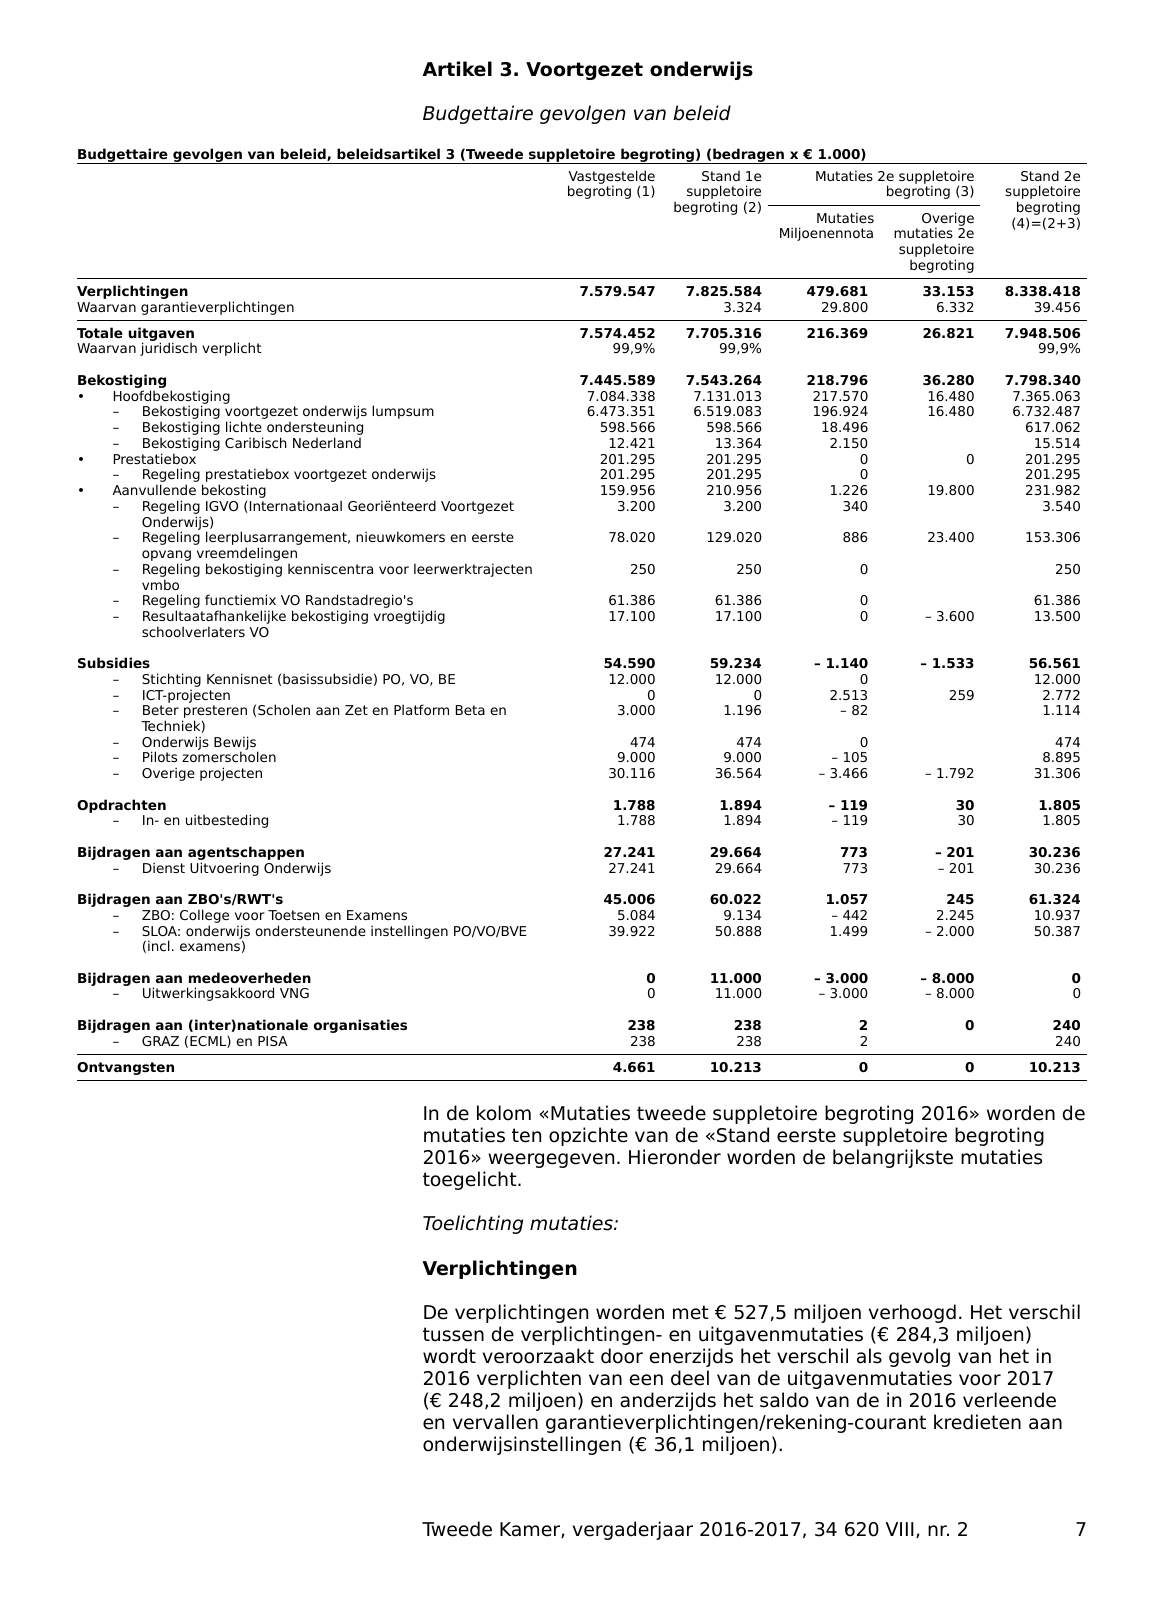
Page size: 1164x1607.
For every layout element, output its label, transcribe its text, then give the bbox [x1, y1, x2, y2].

table_cell 30.116 [555, 766, 661, 782]
table_cell 13.500 [980, 609, 1087, 640]
table_cell [77, 860, 106, 876]
table_cell 1.805 [980, 813, 1087, 829]
table_cell [874, 436, 980, 451]
table_cell – [106, 593, 136, 609]
table_cell 3.200 [661, 499, 768, 530]
table_cell • [77, 483, 106, 499]
table_cell [874, 829, 980, 845]
table_cell 0 [555, 688, 661, 703]
table_cell In- en uitbesteding [136, 813, 555, 829]
table_cell 1.894 [661, 798, 768, 813]
table_cell 231.982 [980, 483, 1087, 499]
table_cell 1.226 [768, 483, 874, 499]
table_cell 201.295 [661, 451, 768, 467]
table_cell [77, 562, 106, 593]
table_cell 238 [555, 1018, 661, 1033]
table_cell [136, 357, 555, 373]
table_cell [77, 750, 106, 766]
table_cell 238 [661, 1018, 768, 1033]
table_cell 1.057 [768, 892, 874, 908]
table_cell [106, 829, 136, 845]
table_cell 8.895 [980, 750, 1087, 766]
table_cell 474 [555, 735, 661, 750]
table_cell [661, 357, 768, 373]
table_cell Vastgestelde begroting (1) [555, 164, 661, 278]
table_cell 0 [980, 971, 1087, 986]
table_cell [874, 750, 980, 766]
table_cell [77, 436, 106, 451]
table_cell [874, 703, 980, 734]
table_cell 1.788 [555, 813, 661, 829]
table_cell • [77, 451, 106, 467]
table_cell – 201 [874, 860, 980, 876]
table_cell 773 [768, 860, 874, 876]
table_cell Stand 2e suppletoire begroting (4)=(2+3) [980, 164, 1087, 278]
table_cell – 119 [768, 798, 874, 813]
table_cell 479.681 [768, 279, 874, 299]
table_cell [77, 609, 106, 640]
table_cell [106, 164, 136, 278]
table_cell 56.561 [980, 656, 1087, 672]
table_cell 61.324 [980, 892, 1087, 908]
table_cell [980, 1002, 1087, 1018]
table_cell 15.514 [980, 436, 1087, 451]
table_cell [77, 530, 106, 562]
table_cell 29.664 [661, 845, 768, 860]
table_cell Bekostiging Caribisch Nederland [136, 436, 555, 451]
table_cell [77, 420, 106, 436]
table_cell Bijdragen aan medeoverheden [77, 971, 555, 986]
table_cell 12.000 [661, 672, 768, 687]
table_cell 30.236 [980, 860, 1087, 876]
table_cell GRAZ (ECML) en PISA [136, 1034, 555, 1054]
table_cell [106, 357, 136, 373]
table_cell [661, 876, 768, 892]
table_cell Resultaatafhankelijke bekostiging vroegtijdig schoolverlaters VO [136, 609, 555, 640]
table_cell [77, 404, 106, 420]
table_cell 1.805 [980, 798, 1087, 813]
table_cell – 442 [768, 908, 874, 923]
table_cell 61.386 [661, 593, 768, 609]
table_cell 9.000 [555, 750, 661, 766]
table_cell 240 [980, 1034, 1087, 1054]
table_cell 0 [768, 562, 874, 593]
table_cell Regeling prestatiebox voortgezet onderwijs [136, 467, 555, 483]
table_cell 7.579.547 [555, 279, 661, 299]
table_cell [874, 735, 980, 750]
table_cell 10.937 [980, 908, 1087, 923]
table_cell ZBO: College voor Toetsen en Examens [136, 908, 555, 923]
table_cell [768, 341, 874, 357]
table_cell 0 [768, 672, 874, 687]
table_cell [768, 640, 874, 656]
table_cell [874, 562, 980, 593]
table_cell 7.574.452 [555, 321, 661, 341]
table_cell SLOA: onderwijs ondersteunende instellingen PO/VO/BVE (incl. examens) [136, 923, 555, 955]
table_cell 12.000 [555, 672, 661, 687]
table_cell 474 [980, 735, 1087, 750]
table_cell ICT-projecten [136, 688, 555, 703]
table_cell Onderwijs Bewijs [136, 735, 555, 750]
table_cell 61.386 [980, 593, 1087, 609]
table_cell 238 [555, 1034, 661, 1054]
table_cell 23.400 [874, 530, 980, 562]
table_cell 250 [980, 562, 1087, 593]
subtitle Budgettaire gevolgen van beleid [422, 103, 1087, 125]
table_cell 201.295 [980, 467, 1087, 483]
table_cell Mutaties Miljoenennota [768, 206, 874, 278]
table_cell Verplichtingen [77, 279, 555, 299]
table_cell 12.000 [980, 672, 1087, 687]
table_cell 474 [661, 735, 768, 750]
table_cell [106, 955, 136, 971]
table_cell 0 [661, 688, 768, 703]
table_cell Regeling bekostiging kenniscentra voor leerwerktrajecten vmbo [136, 562, 555, 593]
table_cell – [106, 860, 136, 876]
table_cell [980, 955, 1087, 971]
table_cell [980, 782, 1087, 797]
table_cell – 3.000 [768, 986, 874, 1002]
table_cell Regeling IGVO (Internationaal Georiënteerd Voortgezet Onderwijs) [136, 499, 555, 530]
table_cell – [106, 735, 136, 750]
table_cell – [106, 404, 136, 420]
subtitle Toelichting mutaties: [422, 1213, 1087, 1235]
table_cell [555, 640, 661, 656]
table_cell Uitwerkingsakkoord VNG [136, 986, 555, 1002]
table_cell 99,9% [661, 341, 768, 357]
table_cell 598.566 [661, 420, 768, 436]
text De verplichtingen worden met € 527,5 miljoen verhoogd. Het verschil tussen de verplichtingen- en uitgavenmutaties (€ 284,3 miljoen) wordt veroorzaakt door enerzijds het verschil als gevolg van het in 2016 verplichten van een deel van de uitgavenmutaties voor 2017 (€ 248,2 miljoen) en anderzijds het saldo van de in 2016 verleende en vervallen garantieverplichtingen/rekening-courant kredieten aan onderwijsinstellingen (€ 36,1 miljoen). [422, 1302, 1087, 1456]
table_cell 218.796 [768, 373, 874, 388]
table_cell [77, 923, 106, 955]
table_cell 1.788 [555, 798, 661, 813]
table_cell 216.369 [768, 321, 874, 341]
table_cell [77, 164, 106, 278]
table_cell 7.445.589 [555, 373, 661, 388]
table_cell [77, 735, 106, 750]
table_cell [106, 640, 136, 656]
table_cell 17.100 [555, 609, 661, 640]
table_cell 217.570 [768, 389, 874, 404]
table_cell [874, 467, 980, 483]
table_cell 12.421 [555, 436, 661, 451]
table_cell – 1.140 [768, 656, 874, 672]
table_cell – [106, 986, 136, 1002]
table_cell 30.236 [980, 845, 1087, 860]
table_cell 3.000 [555, 703, 661, 734]
table_cell [77, 672, 106, 687]
table_cell [77, 357, 106, 373]
table_cell 201.295 [555, 467, 661, 483]
table_cell [77, 467, 106, 483]
table_cell [77, 813, 106, 829]
table_cell – 8.000 [874, 986, 980, 1002]
table_cell [77, 986, 106, 1002]
table_cell [136, 829, 555, 845]
table_cell Stand 1e suppletoire begroting (2) [661, 164, 768, 278]
table_cell 196.924 [768, 404, 874, 420]
table_cell – [106, 908, 136, 923]
table_cell [136, 640, 555, 656]
table_cell 0 [874, 1018, 980, 1033]
table_cell [980, 640, 1087, 656]
table_cell [874, 420, 980, 436]
table_cell 31.306 [980, 766, 1087, 782]
subtitle Verplichtingen [422, 1257, 1087, 1279]
table_cell 36.564 [661, 766, 768, 782]
table_cell – [106, 1034, 136, 1054]
text In de kolom «Mutaties tweede suppletoire begroting 2016» worden de mutaties ten opzichte van de «Stand eerste suppletoire begroting 2016» weergegeven. Hieronder worden de belangrijkste mutaties toegelicht. [422, 1103, 1087, 1191]
table_cell Regeling functiemix VO Randstadregio's [136, 593, 555, 609]
table_cell 29.664 [661, 860, 768, 876]
table_cell 245 [874, 892, 980, 908]
table_cell 129.020 [661, 530, 768, 562]
table_cell 54.590 [555, 656, 661, 672]
table_cell [106, 1002, 136, 1018]
table_cell [555, 300, 661, 320]
table_cell – 201 [874, 845, 980, 860]
table_cell 11.000 [661, 986, 768, 1002]
table_cell – [106, 436, 136, 451]
table_cell – [106, 562, 136, 593]
table_cell 8.338.418 [980, 279, 1087, 299]
table_cell [77, 640, 106, 656]
table_cell 18.496 [768, 420, 874, 436]
table_cell 7.365.063 [980, 389, 1087, 404]
table_cell Beter presteren (Scholen aan Zet en Platform Beta en Techniek) [136, 703, 555, 734]
table_cell 7.825.584 [661, 279, 768, 299]
table_cell [661, 829, 768, 845]
table_cell 5.084 [555, 908, 661, 923]
table_cell 11.000 [661, 971, 768, 986]
table_cell [874, 593, 980, 609]
table_cell 2.513 [768, 688, 874, 703]
table_cell 16.480 [874, 389, 980, 404]
table_cell 50.888 [661, 923, 768, 955]
table_cell Regeling leerplusarrangement, nieuwkomers en eerste opvang vreemdelingen [136, 530, 555, 562]
table_cell – 2.000 [874, 923, 980, 955]
table_cell Ontvangsten [77, 1055, 555, 1080]
table_cell [77, 955, 106, 971]
table_cell [874, 499, 980, 530]
table_cell Bijdragen aan (inter)nationale organisaties [77, 1018, 555, 1033]
table_cell Bijdragen aan agentschappen [77, 845, 555, 860]
table_cell 159.956 [555, 483, 661, 499]
table_cell 16.480 [874, 404, 980, 420]
table_cell 2.245 [874, 908, 980, 923]
table_cell [768, 1002, 874, 1018]
table_cell [77, 1002, 106, 1018]
table_cell 99,9% [980, 341, 1087, 357]
table_cell 9.000 [661, 750, 768, 766]
table_cell 17.100 [661, 609, 768, 640]
table_cell 60.022 [661, 892, 768, 908]
table_cell 0 [768, 1055, 874, 1080]
table_cell 7.131.013 [661, 389, 768, 404]
table_cell Waarvan juridisch verplicht [77, 341, 555, 357]
table_header Budgettaire gevolgen van beleid, beleidsartikel 3 (Tweede suppletoire begroting) (bedragen x € 1.000) [77, 147, 1087, 163]
table_cell [874, 341, 980, 357]
table_cell Waarvan garantieverplichtingen [77, 300, 555, 320]
table_cell 6.473.351 [555, 404, 661, 420]
table_cell 10.213 [980, 1055, 1087, 1080]
table_cell 30 [874, 813, 980, 829]
table_cell – [106, 688, 136, 703]
table_cell [555, 876, 661, 892]
table_cell Bekostiging lichte ondersteuning [136, 420, 555, 436]
table_cell 340 [768, 499, 874, 530]
table_cell 2 [768, 1018, 874, 1033]
table_cell 0 [980, 986, 1087, 1002]
subtitle Artikel 3. Voortgezet onderwijs [422, 59, 1087, 81]
table_cell – 82 [768, 703, 874, 734]
table_cell 1.894 [661, 813, 768, 829]
table_cell – 1.533 [874, 656, 980, 672]
table_cell – [106, 420, 136, 436]
table_cell [77, 1034, 106, 1054]
table_cell [136, 782, 555, 797]
table_cell 250 [661, 562, 768, 593]
table_cell 153.306 [980, 530, 1087, 562]
table_cell 201.295 [555, 451, 661, 467]
table_cell [874, 1002, 980, 1018]
table_cell [136, 164, 555, 278]
table_cell 886 [768, 530, 874, 562]
table_cell 238 [661, 1034, 768, 1054]
table_cell 59.234 [661, 656, 768, 672]
table_cell [106, 876, 136, 892]
table_cell [136, 876, 555, 892]
table_cell 7.543.264 [661, 373, 768, 388]
table_cell – [106, 530, 136, 562]
table_cell [77, 703, 106, 734]
table_cell Stichting Kennisnet (basissubsidie) PO, VO, BE [136, 672, 555, 687]
table_cell 617.062 [980, 420, 1087, 436]
table_cell [555, 955, 661, 971]
table_cell 0 [555, 971, 661, 986]
table_cell [874, 672, 980, 687]
table_cell [555, 1002, 661, 1018]
table_cell [555, 829, 661, 845]
table_cell 240 [980, 1018, 1087, 1033]
table_cell 259 [874, 688, 980, 703]
table_cell [661, 955, 768, 971]
table_cell [768, 782, 874, 797]
table_cell [77, 688, 106, 703]
table_cell [77, 876, 106, 892]
table_cell – [106, 499, 136, 530]
table_cell – 1.792 [874, 766, 980, 782]
table_cell – 3.466 [768, 766, 874, 782]
table_cell – 3.600 [874, 609, 980, 640]
table_cell 19.800 [874, 483, 980, 499]
table_cell Dienst Uitvoering Onderwijs [136, 860, 555, 876]
table_cell Prestatiebox [106, 451, 555, 467]
table_cell Hoofdbekostiging [106, 389, 555, 404]
table_cell 2.150 [768, 436, 874, 451]
table_cell Totale uitgaven [77, 321, 555, 341]
table_cell [136, 1002, 555, 1018]
table_cell [874, 955, 980, 971]
table_cell 9.134 [661, 908, 768, 923]
table_cell 6.732.487 [980, 404, 1087, 420]
table_cell – [106, 766, 136, 782]
table_cell 29.800 [768, 300, 874, 320]
table_cell • [77, 389, 106, 404]
table_cell [874, 357, 980, 373]
table_cell 3.540 [980, 499, 1087, 530]
table_cell Bijdragen aan ZBO's/RWT's [77, 892, 555, 908]
table_cell 99,9% [555, 341, 661, 357]
table_cell 6.519.083 [661, 404, 768, 420]
table_cell Overige mutaties 2e suppletoire begroting [874, 206, 980, 278]
table_cell 2 [768, 1034, 874, 1054]
table_cell [77, 593, 106, 609]
table_cell 250 [555, 562, 661, 593]
table_cell – [106, 813, 136, 829]
table_cell [555, 782, 661, 797]
table_cell [874, 782, 980, 797]
table_cell 598.566 [555, 420, 661, 436]
table_cell Bekostiging [77, 373, 555, 388]
table_cell 3.324 [661, 300, 768, 320]
table_cell 39.456 [980, 300, 1087, 320]
table_cell 3.200 [555, 499, 661, 530]
table_cell [136, 955, 555, 971]
table_cell 0 [768, 609, 874, 640]
table_cell [661, 1002, 768, 1018]
table_cell 30 [874, 798, 980, 813]
table_cell Bekostiging voortgezet onderwijs lumpsum [136, 404, 555, 420]
table_cell – 105 [768, 750, 874, 766]
table_cell – 119 [768, 813, 874, 829]
table_cell 1.499 [768, 923, 874, 955]
table_cell [874, 876, 980, 892]
table_cell [661, 782, 768, 797]
table_cell [768, 829, 874, 845]
table_cell 0 [768, 735, 874, 750]
table_cell [555, 357, 661, 373]
table_cell 7.084.338 [555, 389, 661, 404]
table_cell Opdrachten [77, 798, 555, 813]
table_cell 7.705.316 [661, 321, 768, 341]
table_cell 0 [874, 1055, 980, 1080]
table_cell 0 [874, 451, 980, 467]
table_cell [980, 829, 1087, 845]
table_cell 7.948.506 [980, 321, 1087, 341]
table_cell Subsidies [77, 656, 555, 672]
table_cell 7.798.340 [980, 373, 1087, 388]
table_cell Mutaties 2e suppletoire begroting (3) [768, 164, 980, 205]
table_cell 50.387 [980, 923, 1087, 955]
table_cell Pilots zomerscholen [136, 750, 555, 766]
table_cell [77, 782, 106, 797]
table_cell 33.153 [874, 279, 980, 299]
table_cell 0 [768, 593, 874, 609]
table_cell [77, 499, 106, 530]
table_cell [661, 640, 768, 656]
table_cell 4.661 [555, 1055, 661, 1080]
table_cell 1.196 [661, 703, 768, 734]
table_cell [874, 640, 980, 656]
table_cell 27.241 [555, 845, 661, 860]
table_cell 45.006 [555, 892, 661, 908]
table_cell 210.956 [661, 483, 768, 499]
table_cell [77, 829, 106, 845]
table_cell 6.332 [874, 300, 980, 320]
table_cell 0 [555, 986, 661, 1002]
table_cell – 8.000 [874, 971, 980, 986]
table_cell [768, 876, 874, 892]
table_cell – [106, 750, 136, 766]
table_cell 61.386 [555, 593, 661, 609]
table_cell [874, 1034, 980, 1054]
table_cell – [106, 923, 136, 955]
table_cell 0 [768, 451, 874, 467]
table_cell – [106, 467, 136, 483]
table_cell 2.772 [980, 688, 1087, 703]
table_cell [768, 357, 874, 373]
table_cell [77, 908, 106, 923]
table_cell 27.241 [555, 860, 661, 876]
table_cell Overige projecten [136, 766, 555, 782]
table_cell 773 [768, 845, 874, 860]
table_cell [106, 782, 136, 797]
table_cell 1.114 [980, 703, 1087, 734]
table_cell 10.213 [661, 1055, 768, 1080]
table_cell Aanvullende bekosting [106, 483, 555, 499]
table_cell 39.922 [555, 923, 661, 955]
table_cell [980, 357, 1087, 373]
table_cell 0 [768, 467, 874, 483]
table_cell 78.020 [555, 530, 661, 562]
table_cell [768, 955, 874, 971]
table_cell 13.364 [661, 436, 768, 451]
table_cell [77, 766, 106, 782]
table_cell 26.821 [874, 321, 980, 341]
table_cell [980, 876, 1087, 892]
table_cell – [106, 609, 136, 640]
table_cell 201.295 [661, 467, 768, 483]
table_cell 36.280 [874, 373, 980, 388]
table_cell – [106, 703, 136, 734]
table_cell – [106, 672, 136, 687]
table_cell – 3.000 [768, 971, 874, 986]
table_cell 201.295 [980, 451, 1087, 467]
